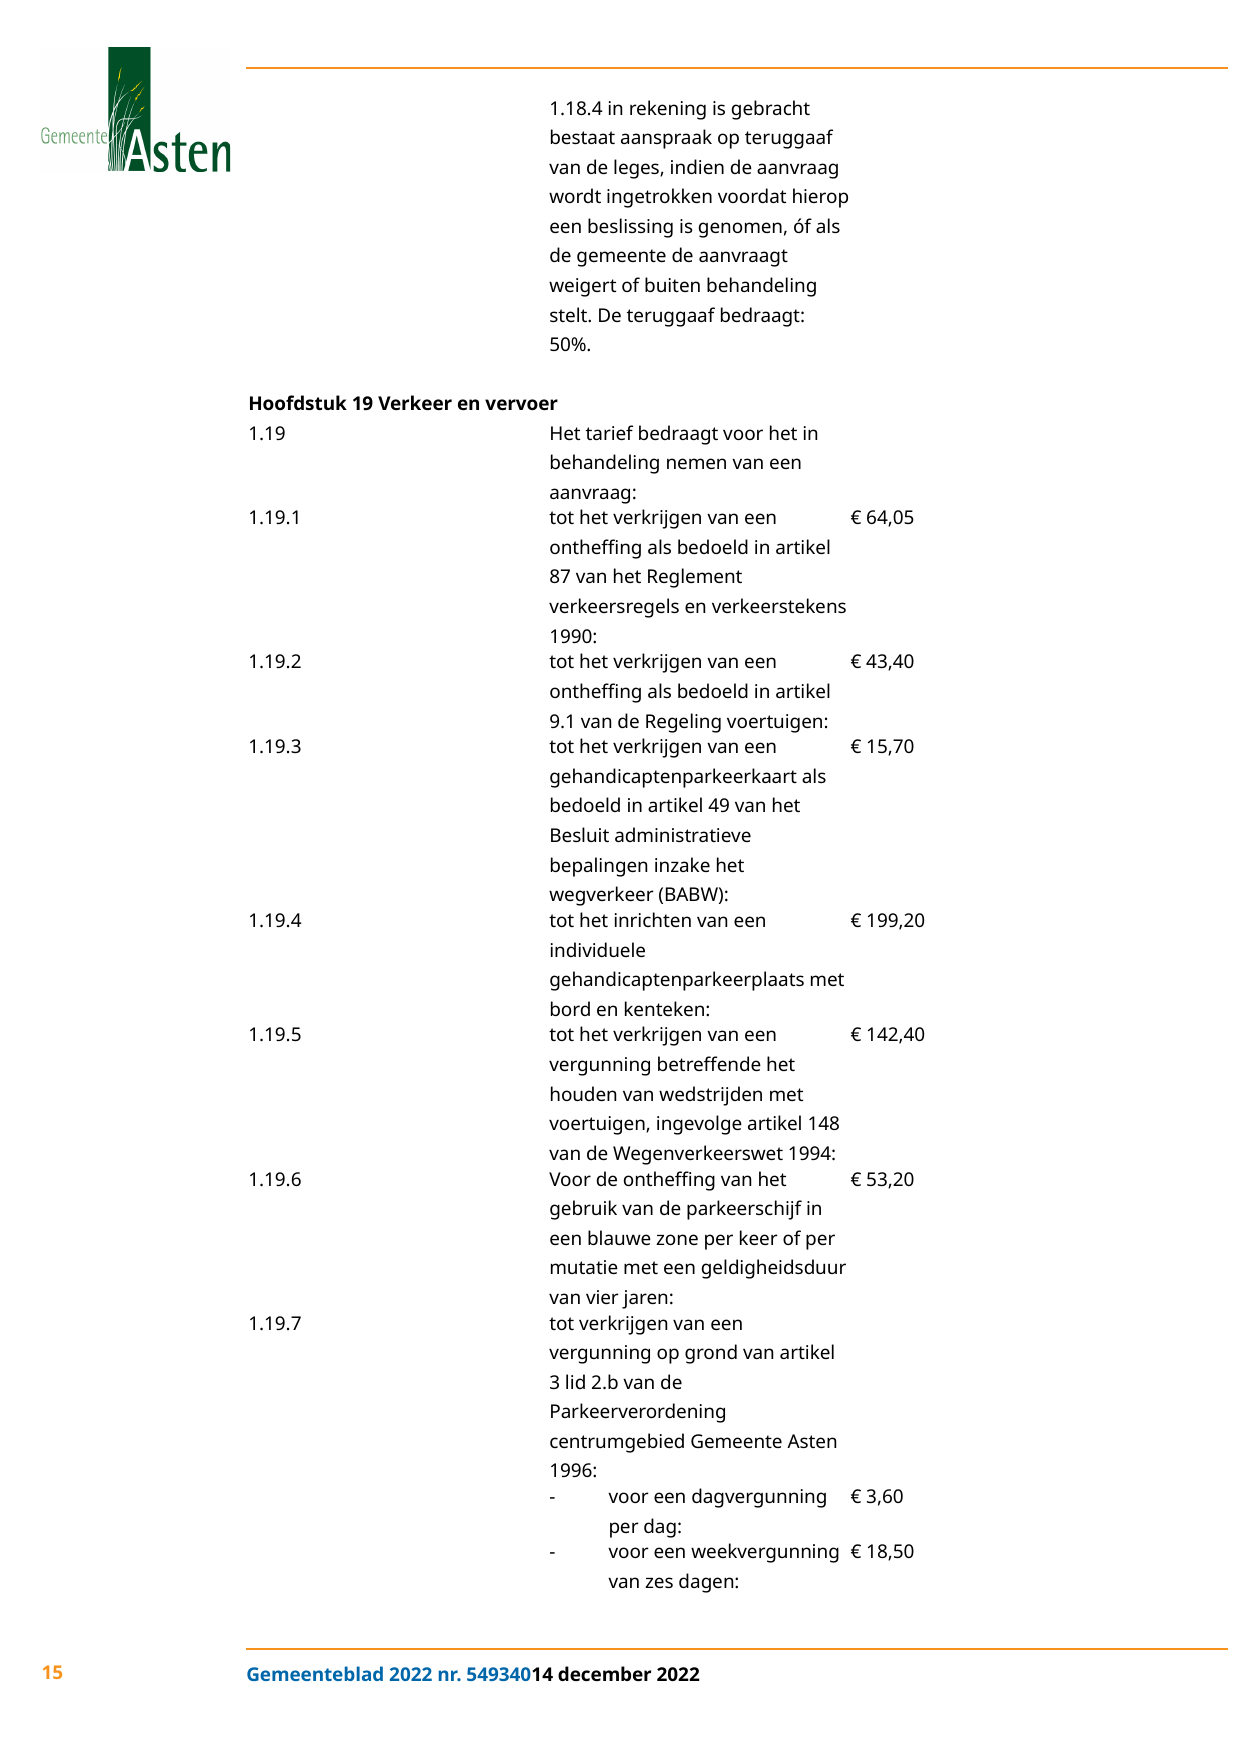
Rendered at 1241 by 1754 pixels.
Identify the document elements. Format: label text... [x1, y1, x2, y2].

table_cell 1.19.4 [248, 907, 549, 1022]
table_header Het tarief bedraagt voor het in behandeling nemen van een aanvraag: [549, 420, 850, 504]
table_cell 1.19.2 [248, 649, 549, 733]
table_cell € 142,40 [850, 1022, 1152, 1166]
table_cell 1.18.4 in rekening is gebracht bestaat aanspraak op teruggaaf van de leges, indien de aanvraag wordt ingetrokken voordat hierop een beslissing is genomen, óf als de gemeente de aanvraagt weigert of buiten behandeling stelt. De teruggaaf bedraagt: 50%. [549, 95, 850, 357]
table_cell tot het verkrijgen van een ontheffing als bedoeld in artikel 87 van het Reglement verkeersregels en verkeerstekens 1990: [549, 505, 850, 649]
table_cell 1.19.6 [248, 1166, 549, 1310]
table_cell 1.19.3 [248, 734, 549, 907]
table_cell 1.19.7 [248, 1310, 549, 1483]
table_cell [850, 95, 1152, 357]
table_cell [850, 1310, 1152, 1483]
table_cell [248, 95, 549, 357]
table_cell voor een weekvergunning van zes dagen: [549, 1539, 850, 1594]
table_cell € 199,20 [850, 907, 1152, 1022]
picture [41, 47, 231, 172]
table_cell € 3,60 [850, 1484, 1152, 1539]
table_cell tot het inrichten van een individuele gehandicaptenparkeerplaats met bord en kenteken: [549, 907, 850, 1022]
table_cell [248, 1539, 549, 1594]
table_cell tot het verkrijgen van een gehandicaptenparkeerkaart als bedoeld in artikel 49 van het Besluit administratieve bepalingen inzake het wegverkeer (BABW): [549, 734, 850, 907]
table_header [850, 420, 1152, 504]
table_cell € 18,50 [850, 1539, 1152, 1594]
table_cell 1.19.1 [248, 505, 549, 649]
table_cell € 53,20 [850, 1166, 1152, 1310]
table_cell [248, 1484, 549, 1539]
table_cell tot het verkrijgen van een vergunning betreffende het houden van wedstrijden met voertuigen, ingevolge artikel 148 van de Wegenverkeerswet 1994: [549, 1022, 850, 1166]
table_cell voor een dagvergunning per dag: [549, 1484, 850, 1539]
table_cell Voor de ontheffing van het gebruik van de parkeerschijf in een blauwe zone per keer of per mutatie met een geldigheidsduur van vier jaren: [549, 1166, 850, 1310]
text Hoofdstuk 19 Verkeer en vervoer [248, 390, 1152, 416]
table_cell tot het verkrijgen van een ontheffing als bedoeld in artikel 9.1 van de Regeling voertuigen: [549, 649, 850, 733]
table_header 1.19 [248, 420, 549, 504]
table_cell tot verkrijgen van een vergunning op grond van artikel 3 lid 2.b van de Parkeerverordening centrumgebied Gemeente Asten 1996: [549, 1310, 850, 1483]
table_cell 1.19.5 [248, 1022, 549, 1166]
table_cell € 43,40 [850, 649, 1152, 733]
table_cell € 15,70 [850, 734, 1152, 907]
table_cell € 64,05 [850, 505, 1152, 649]
